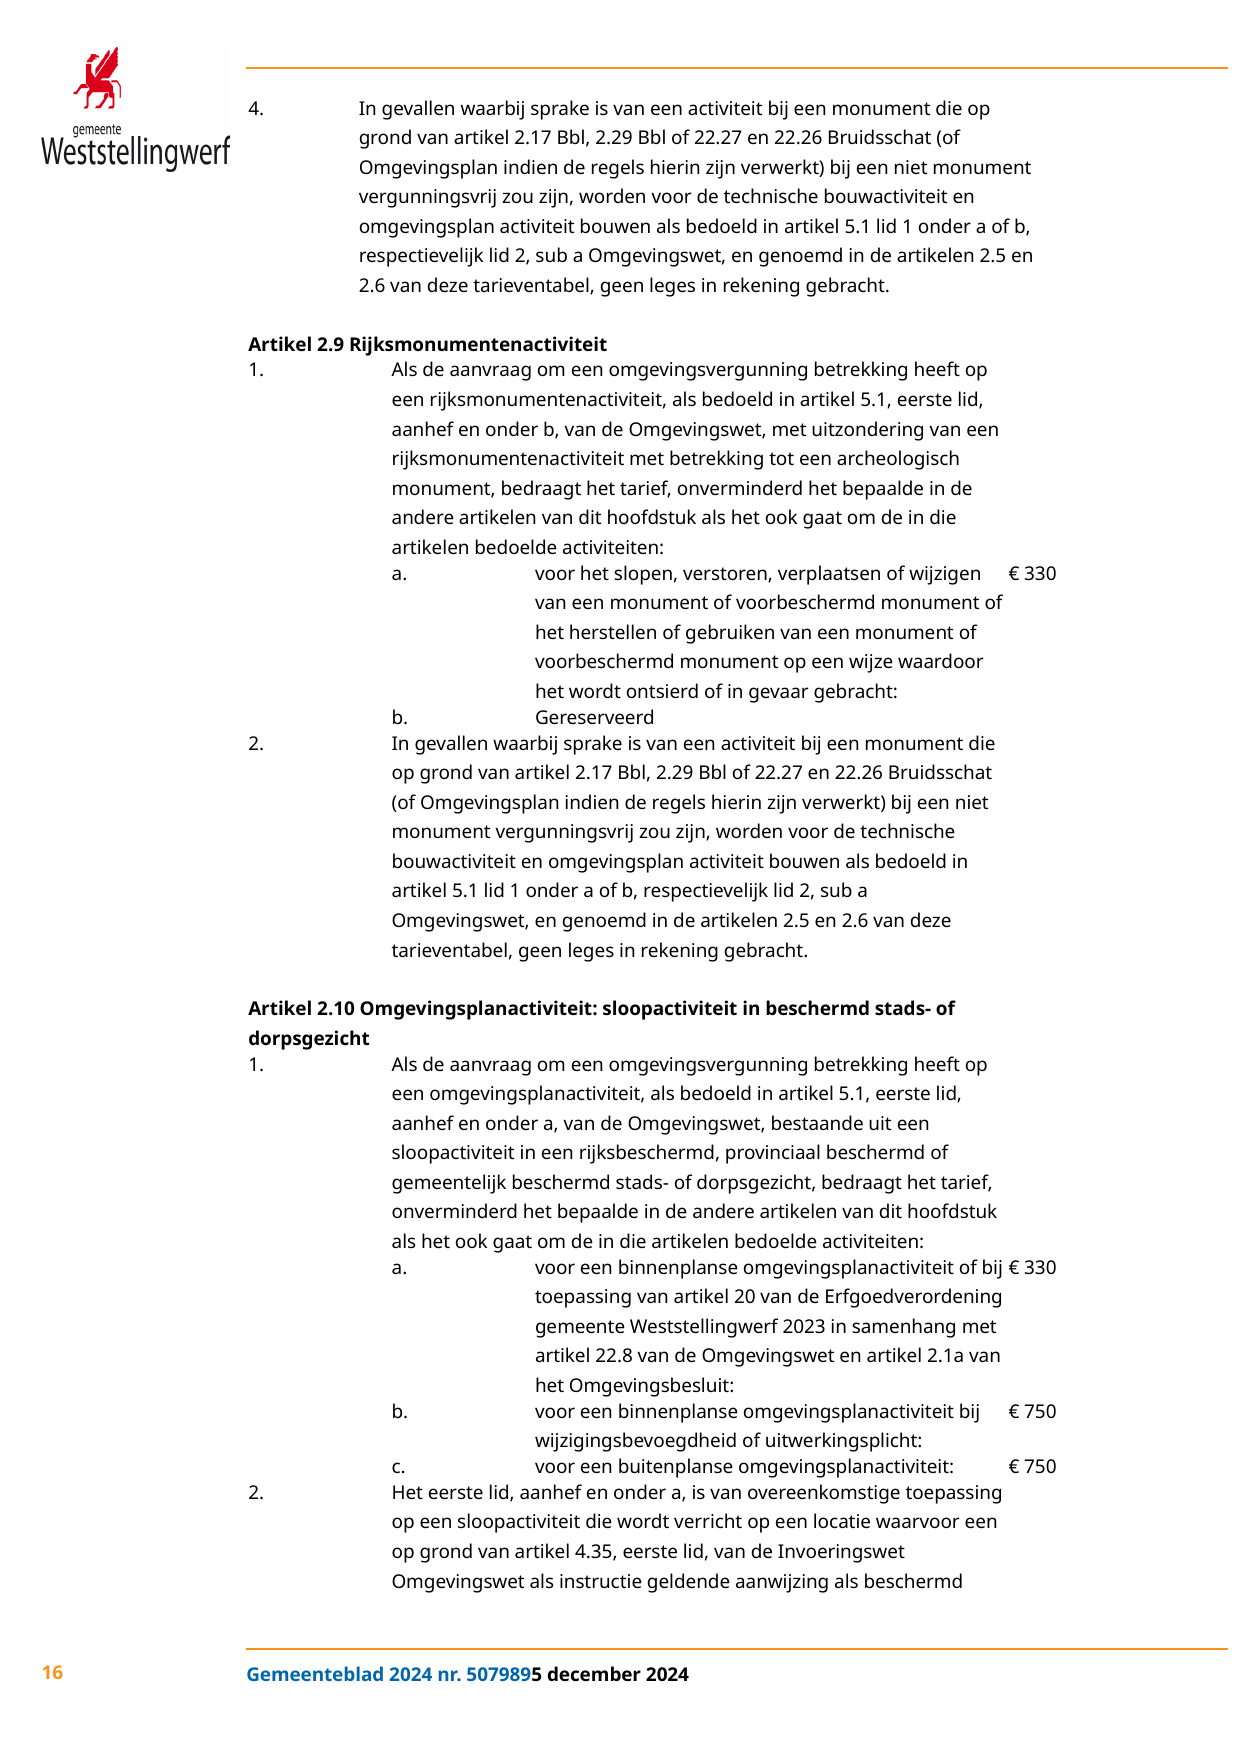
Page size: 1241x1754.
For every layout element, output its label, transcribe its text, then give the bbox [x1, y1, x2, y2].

table_cell € 750 [1008, 1453, 1152, 1479]
table_cell [248, 1453, 391, 1479]
table_cell [248, 1398, 391, 1453]
table_cell voor een binnenplanse omgevingsplanactiviteit of bij toepassing van artikel 20 van de Erfgoedverordening gemeente Weststellingwerf 2023 in samenhang met artikel 22.8 van de Omgevingswet en artikel 2.1a van het Omgevingsbesluit: [535, 1254, 1008, 1398]
table_cell Gereserveerd [535, 704, 1008, 730]
table_cell Het eerste lid, aanhef en onder a, is van overeenkomstige toepassing op een sloopactiviteit die wordt verricht op een locatie waarvoor een op grond van artikel 4.35, eerste lid, van de Invoeringswet Omgevingswet als instructie geldende aanwijzing als beschermd [391, 1479, 1008, 1593]
table_cell b. [391, 704, 535, 730]
table_cell [1008, 704, 1152, 730]
table_cell 4. [248, 95, 358, 298]
table_cell [248, 560, 391, 704]
table_cell c. [391, 1453, 535, 1479]
table_cell voor het slopen, verstoren, verplaatsen of wijzigen van een monument of voorbeschermd monument of het herstellen of gebruiken van een monument of voorbeschermd monument op een wijze waardoor het wordt ontsierd of in gevaar gebracht: [535, 560, 1008, 704]
table_cell [1008, 1479, 1152, 1593]
table_cell In gevallen waarbij sprake is van een activiteit bij een monument die op grond van artikel 2.17 Bbl, 2.29 Bbl of 22.27 en 22.26 Bruidsschat (of Omgevingsplan indien de regels hierin zijn verwerkt) bij een niet monument vergunningsvrij zou zijn, worden voor de technische bouwactiviteit en omgevingsplan activiteit bouwen als bedoeld in artikel 5.1 lid 1 onder a of b, respectievelijk lid 2, sub a Omgevingswet, en genoemd in de artikelen 2.5 en 2.6 van deze tarieventabel, geen leges in rekening gebracht. [359, 95, 1041, 298]
table_cell 1. [248, 1051, 391, 1254]
table_cell [1008, 1051, 1152, 1254]
table_header Artikel 2.9 Rijksmonumentenactiviteit [248, 331, 1008, 357]
table_header Artikel 2.10 Omgevingsplanactiviteit: sloopactiviteit in beschermd stads- of dorpsgezicht [248, 995, 1008, 1051]
table_cell In gevallen waarbij sprake is van een activiteit bij een monument die op grond van artikel 2.17 Bbl, 2.29 Bbl of 22.27 en 22.26 Bruidsschat (of Omgevingsplan indien de regels hierin zijn verwerkt) bij een niet monument vergunningsvrij zou zijn, worden voor de technische bouwactiviteit en omgevingsplan activiteit bouwen als bedoeld in artikel 5.1 lid 1 onder a of b, respectievelijk lid 2, sub a Omgevingswet, en genoemd in de artikelen 2.5 en 2.6 van deze tarieventabel, geen leges in rekening gebracht. [391, 730, 1008, 962]
table_cell € 750 [1008, 1398, 1152, 1453]
table_cell voor een buitenplanse omgevingsplanactiviteit: [535, 1453, 1008, 1479]
table_cell € 330 [1008, 1254, 1152, 1398]
table_cell a. [391, 1254, 535, 1398]
table_header [1008, 331, 1152, 357]
table_cell a. [391, 560, 535, 704]
table_cell Als de aanvraag om een omgevingsvergunning betrekking heeft op een omgevingsplanactiviteit, als bedoeld in artikel 5.1, eerste lid, aanhef en onder a, van de Omgevingswet, bestaande uit een sloopactiviteit in een rijksbeschermd, provinciaal beschermd of gemeentelijk beschermd stads- of dorpsgezicht, bedraagt het tarief, onverminderd het bepaalde in de andere artikelen van dit hoofdstuk als het ook gaat om de in die artikelen bedoelde activiteiten: [391, 1051, 1008, 1254]
table_cell 2. [248, 1479, 391, 1593]
table_cell 1. [248, 357, 391, 560]
table_cell b. [391, 1398, 535, 1453]
table_cell [248, 1254, 391, 1398]
table_cell € 330 [1008, 560, 1152, 704]
table_cell [1008, 357, 1152, 560]
table_cell voor een binnenplanse omgevingsplanactiviteit bij wijzigingsbevoegdheid of uitwerkingsplicht: [535, 1398, 1008, 1453]
table_cell [1041, 95, 1152, 298]
picture [41, 47, 231, 172]
table_cell [248, 704, 391, 730]
table_header [1008, 995, 1152, 1051]
table_cell 2. [248, 730, 391, 962]
table_cell Als de aanvraag om een omgevingsvergunning betrekking heeft op een rijksmonumentenactiviteit, als bedoeld in artikel 5.1, eerste lid, aanhef en onder b, van de Omgevingswet, met uitzondering van een rijksmonumentenactiviteit met betrekking tot een archeologisch monument, bedraagt het tarief, onverminderd het bepaalde in de andere artikelen van dit hoofdstuk als het ook gaat om de in die artikelen bedoelde activiteiten: [391, 357, 1008, 560]
table_cell [1008, 730, 1152, 962]
